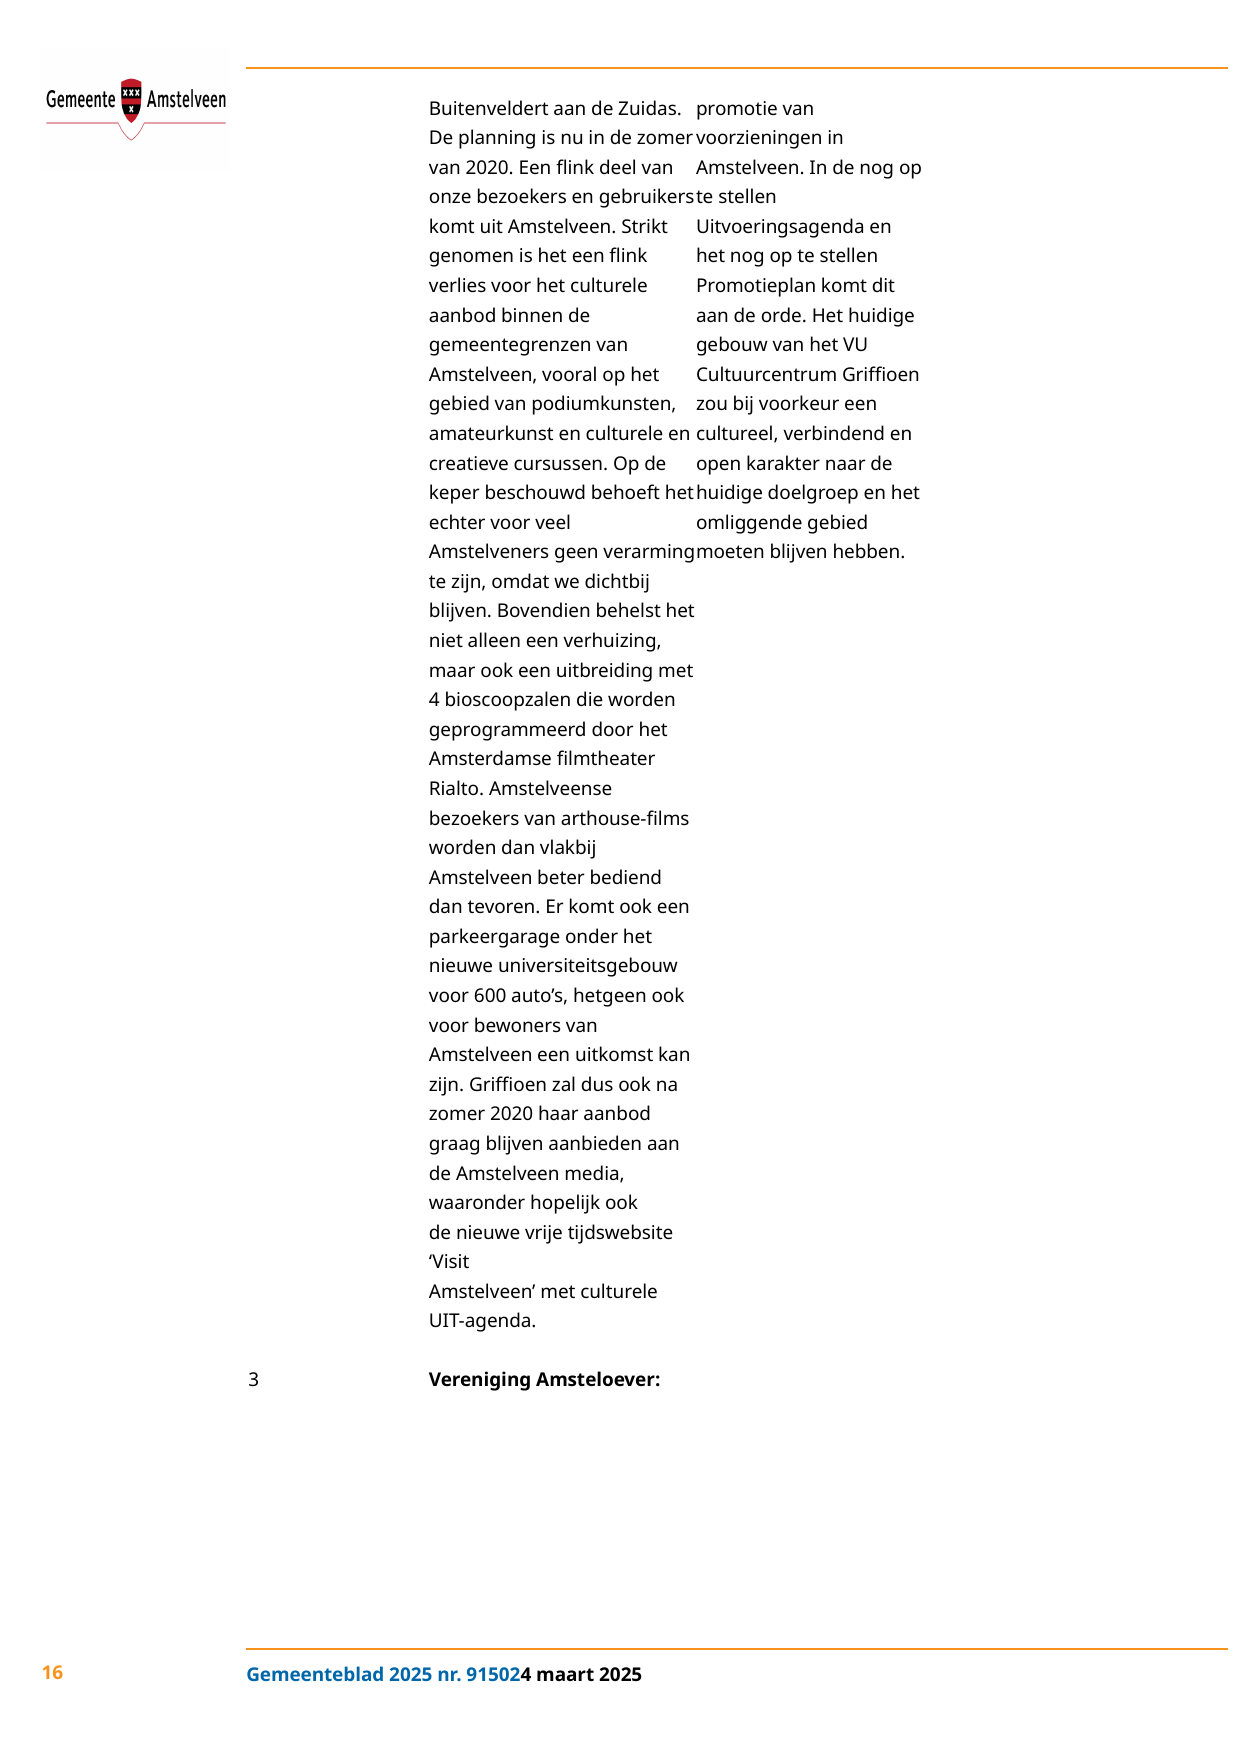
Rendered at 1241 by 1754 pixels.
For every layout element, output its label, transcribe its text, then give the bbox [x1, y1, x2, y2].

table_header Buitenveldert aan de Zuidas. De planning is nu in de zomer van 2020. Een flink deel van onze bezoekers en gebruikers komt uit Amstelveen. Strikt genomen is het een flink verlies voor het culturele aanbod binnen de gemeentegrenzen van Amstelveen, vooral op het gebied van podiumkunsten, amateurkunst en culturele en creatieve cursussen. Op de keper beschouwd behoeft het echter voor veel Amstelveners geen verarming te zijn, omdat we dichtbij blijven. Bovendien behelst het niet alleen een verhuizing, maar ook een uitbreiding met 4 bioscoopzalen die worden geprogrammeerd door het Amsterdamse filmtheater Rialto. Amstelveense bezoekers van arthouse-films worden dan vlakbij Amstelveen beter bediend dan tevoren. Er komt ook een parkeergarage onder het nieuwe universiteitsgebouw voor 600 auto’s, hetgeen ook voor bewoners van Amstelveen een uitkomst kan zijn. Griffioen zal dus ook na zomer 2020 haar aanbod graag blijven aanbieden aan de Amstelveen media, waaronder hopelijk ook de nieuwe vrije tijdswebsite ‘Visit Amstelveen’ met culturele UIT-agenda. [429, 95, 696, 1333]
table_header [696, 1366, 924, 1392]
picture [41, 47, 231, 172]
table_header Vereniging Amsteloever: [429, 1366, 696, 1392]
table_header promotie van voorzieningen in Amstelveen. In de nog op te stellen Uitvoeringsagenda en het nog op te stellen Promotieplan komt dit aan de orde. Het huidige gebouw van het VU Cultuurcentrum Griffioen zou bij voorkeur een cultureel, verbindend en open karakter naar de huidige doelgroep en het omliggende gebied moeten blijven hebben. [696, 95, 924, 1333]
table_header 3 [248, 1366, 429, 1392]
table_header [248, 95, 429, 1333]
table_header [924, 95, 1152, 1333]
table_header [924, 1366, 1152, 1392]
